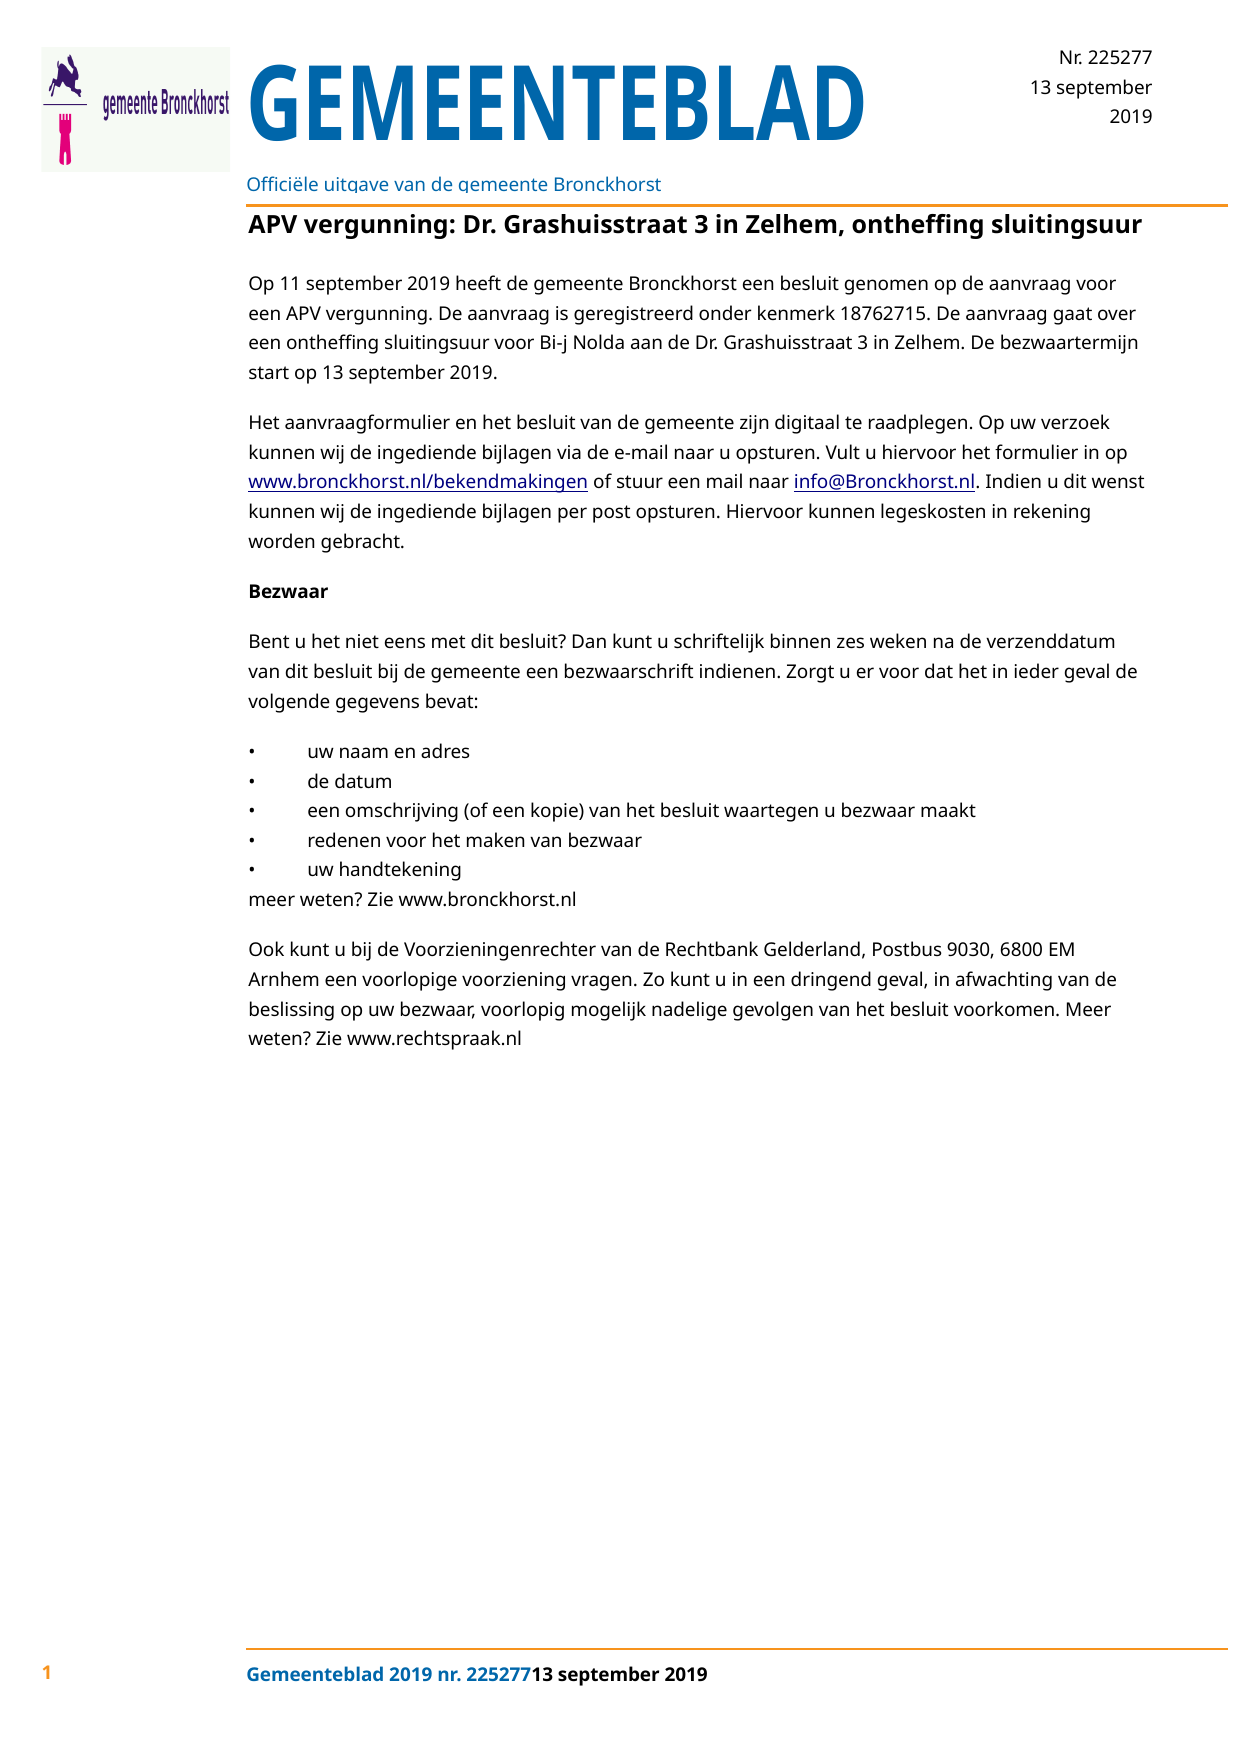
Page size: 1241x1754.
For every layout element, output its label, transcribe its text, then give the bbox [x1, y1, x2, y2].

text Ook kunt u bij de Voorzieningenrechter van de Rechtbank Gelderland, Postbus 9030, 6800 EM Arnhem een voorlopige voorziening vragen. Zo kunt u in een dringend geval, in afwachting van de beslissing op uw bezwaar, voorlopig mogelijk nadelige gevolgen van het besluit voorkomen. Meer weten? Zie www.rechtspraak.nl [248, 937, 1152, 1051]
list uw handtekening [248, 857, 1152, 882]
text Bezwaar [248, 578, 1152, 604]
list een omschrijving (of een kopie) van het besluit waartegen u bezwaar maakt [248, 797, 1152, 823]
text meer weten? Zie www.bronckhorst.nl [248, 886, 1152, 912]
list redenen voor het maken van bezwaar [248, 827, 1152, 853]
picture [41, 47, 231, 172]
list uw naam en adres [248, 738, 1152, 764]
text Het aanvraagformulier en het besluit van de gemeente zijn digitaal te raadplegen. Op uw verzoek kunnen wij de ingediende bijlagen via de e-mail naar u opsturen. Vult u hiervoor het formulier in op www.bronckhorst.nl/bekendmakingen of stuur een mail naar info@Bronckhorst.nl. Indien u dit wenst kunnen wij de ingediende bijlagen per post opsturen. Hiervoor kunnen legeskosten in rekening worden gebracht. [248, 409, 1152, 553]
list de datum [248, 768, 1152, 793]
text APV vergunning: Dr. Grashuisstraat 3 in Zelhem, ontheffing sluitingsuur [248, 207, 1152, 241]
text Bent u het niet eens met dit besluit? Dan kunt u schriftelijk binnen zes weken na de verzenddatum van dit besluit bij de gemeente een bezwaarschrift indienen. Zorgt u er voor dat het in ieder geval de volgende gegevens bevat: [248, 629, 1152, 713]
text Op 11 september 2019 heeft de gemeente Bronckhorst een besluit genomen op de aanvraag voor een APV vergunning. De aanvraag is geregistreerd onder kenmerk 18762715. De aanvraag gaat over een ontheffing sluitingsuur voor Bi-j Nolda aan de Dr. Grashuisstraat 3 in Zelhem. De bezwaartermijn start op 13 september 2019. [248, 270, 1152, 385]
